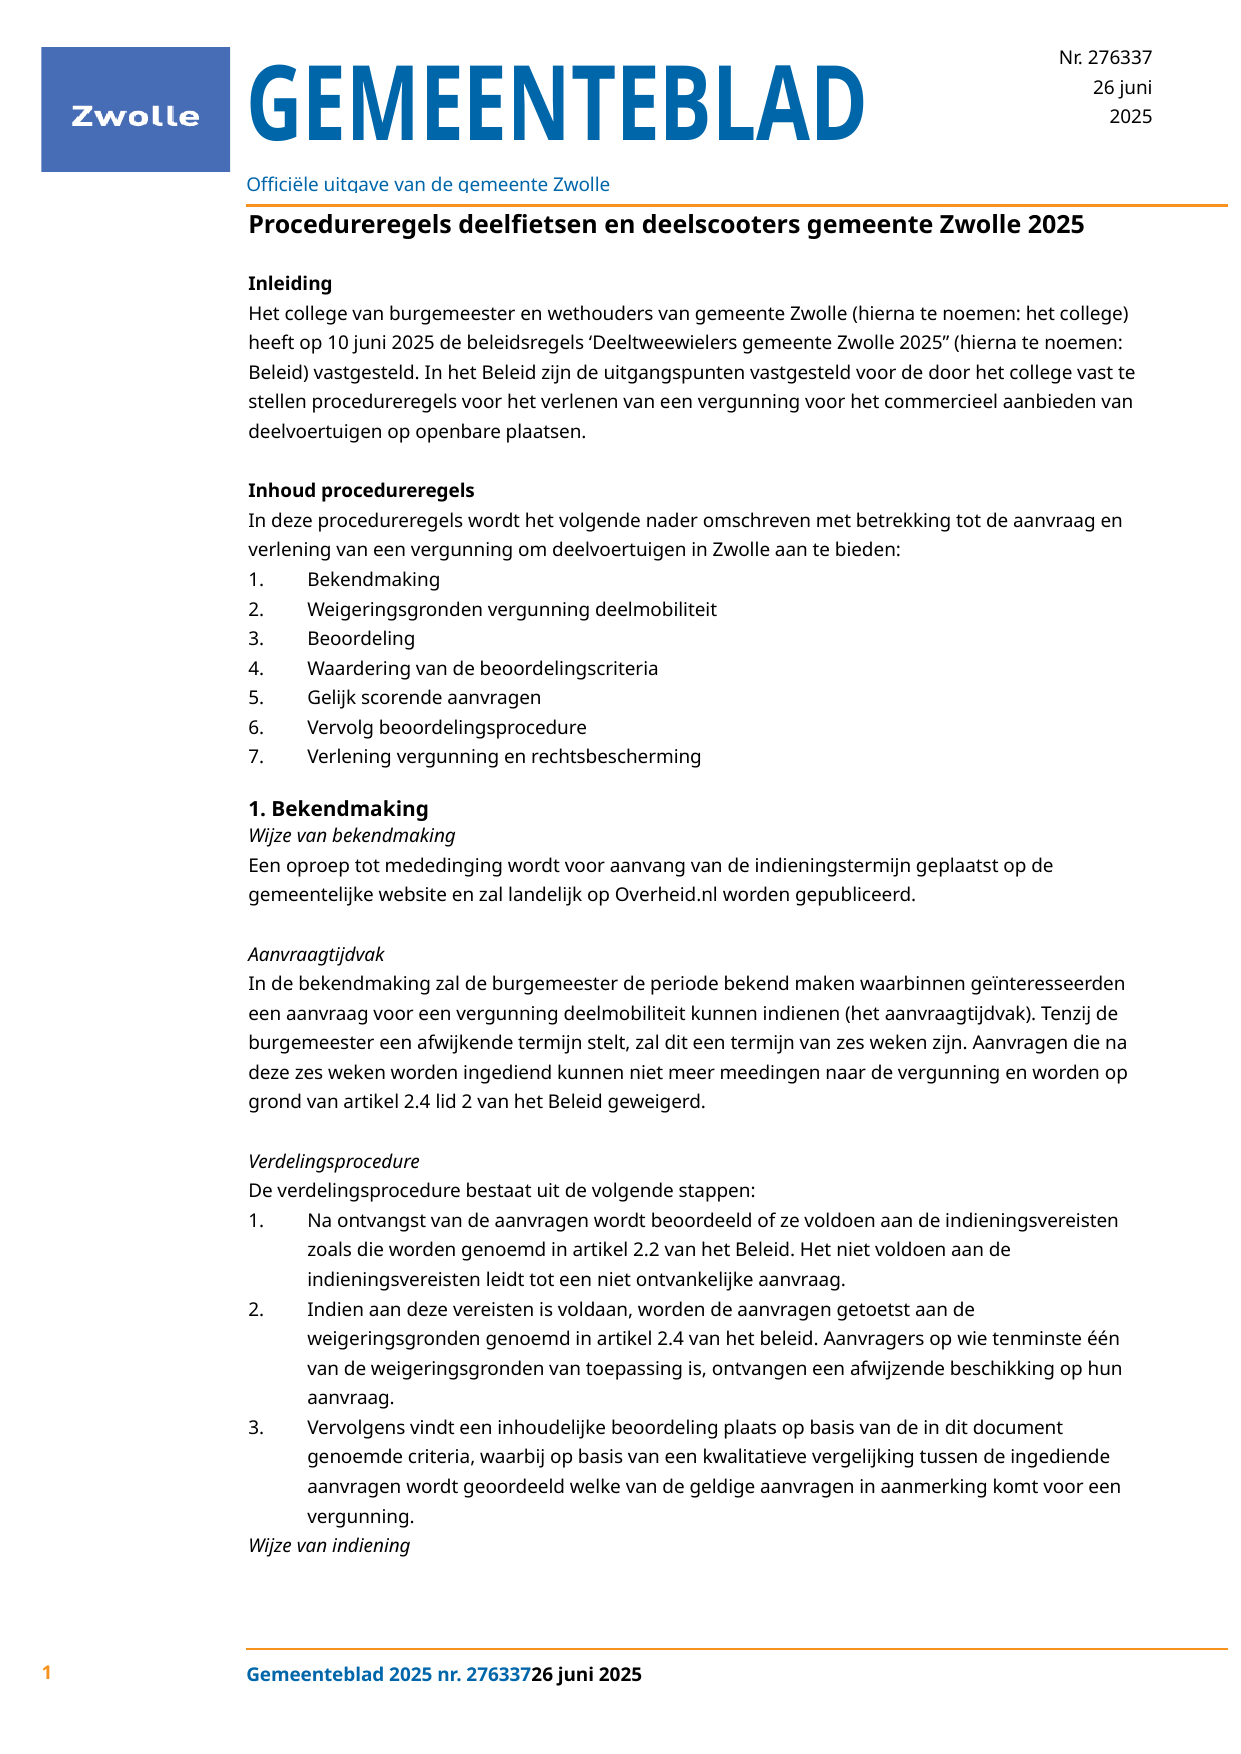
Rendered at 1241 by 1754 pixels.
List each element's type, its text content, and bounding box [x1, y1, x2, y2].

text Aanvraagtijdvak [248, 941, 1152, 967]
list Beoordeling [248, 625, 1152, 651]
list Weigeringsgronden vergunning deelmobiliteit [248, 596, 1152, 621]
text Een oproep tot mededinging wordt voor aanvang van de indieningstermijn geplaatst op de gemeentelijke website en zal landelijk op Overheid.nl worden gepubliceerd. [248, 852, 1152, 907]
list Verlening vergunning en rechtsbescherming [248, 744, 1152, 769]
picture [41, 47, 231, 172]
list Waardering van de beoordelingscriteria [248, 655, 1152, 681]
list Bekendmaking [248, 566, 1152, 592]
text Wijze van bekendmaking [248, 822, 1152, 848]
list Vervolgens vindt een inhoudelijke beoordeling plaats op basis van de in dit document genoemde criteria, waarbij op basis van een kwalitatieve vergelijking tussen de ingediende aanvragen wordt geoordeeld welke van de geldige aanvragen in aanmerking komt voor een vergunning. [248, 1414, 1152, 1529]
list Indien aan deze vereisten is voldaan, worden de aanvragen getoetst aan de weigeringsgronden genoemd in artikel 2.4 van het beleid. Aanvragers op wie tenminste één van de weigeringsgronden van toepassing is, ontvangen een afwijzende beschikking op hun aanvraag. [248, 1296, 1152, 1410]
text De verdelingsprocedure bestaat uit de volgende stappen: [248, 1177, 1152, 1203]
text In deze procedureregels wordt het volgende nader omschreven met betrekking tot de aanvraag en verlening van een vergunning om deelvoertuigen in Zwolle aan te bieden: [248, 507, 1152, 562]
text 1. Bekendmaking [248, 794, 1152, 822]
list Gelijk scorende aanvragen [248, 684, 1152, 710]
text Inleiding [248, 270, 1152, 296]
text In de bekendmaking zal de burgemeester de periode bekend maken waarbinnen geïnteresseerden een aanvraag voor een vergunning deelmobiliteit kunnen indienen (het aanvraagtijdvak). Tenzij de burgemeester een afwijkende termijn stelt, zal dit een termijn van zes weken zijn. Aanvragen die na deze zes weken worden ingediend kunnen niet meer meedingen naar de vergunning en worden op grond van artikel 2.4 lid 2 van het Beleid geweigerd. [248, 970, 1152, 1114]
list Vervolg beoordelingsprocedure [248, 714, 1152, 740]
text Procedureregels deelfietsen en deelscooters gemeente Zwolle 2025 [248, 207, 1152, 241]
text Verdelingsprocedure [248, 1148, 1152, 1174]
text Wijze van indiening [248, 1532, 1152, 1558]
list Na ontvangst van de aanvragen wordt beoordeeld of ze voldoen aan de indieningsvereisten zoals die worden genoemd in artikel 2.2 van het Beleid. Het niet voldoen aan de indieningsvereisten leidt tot een niet ontvankelijke aanvraag. [248, 1207, 1152, 1292]
text Het college van burgemeester en wethouders van gemeente Zwolle (hierna te noemen: het college) heeft op 10 juni 2025 de beleidsregels ‘Deeltweewielers gemeente Zwolle 2025” (hierna te noemen: Beleid) vastgesteld. In het Beleid zijn de uitgangspunten vastgesteld voor de door het college vast te stellen procedureregels voor het verlenen van een vergunning voor het commercieel aanbieden van deelvoertuigen op openbare plaatsen. [248, 300, 1152, 444]
text Inhoud procedureregels [248, 477, 1152, 503]
